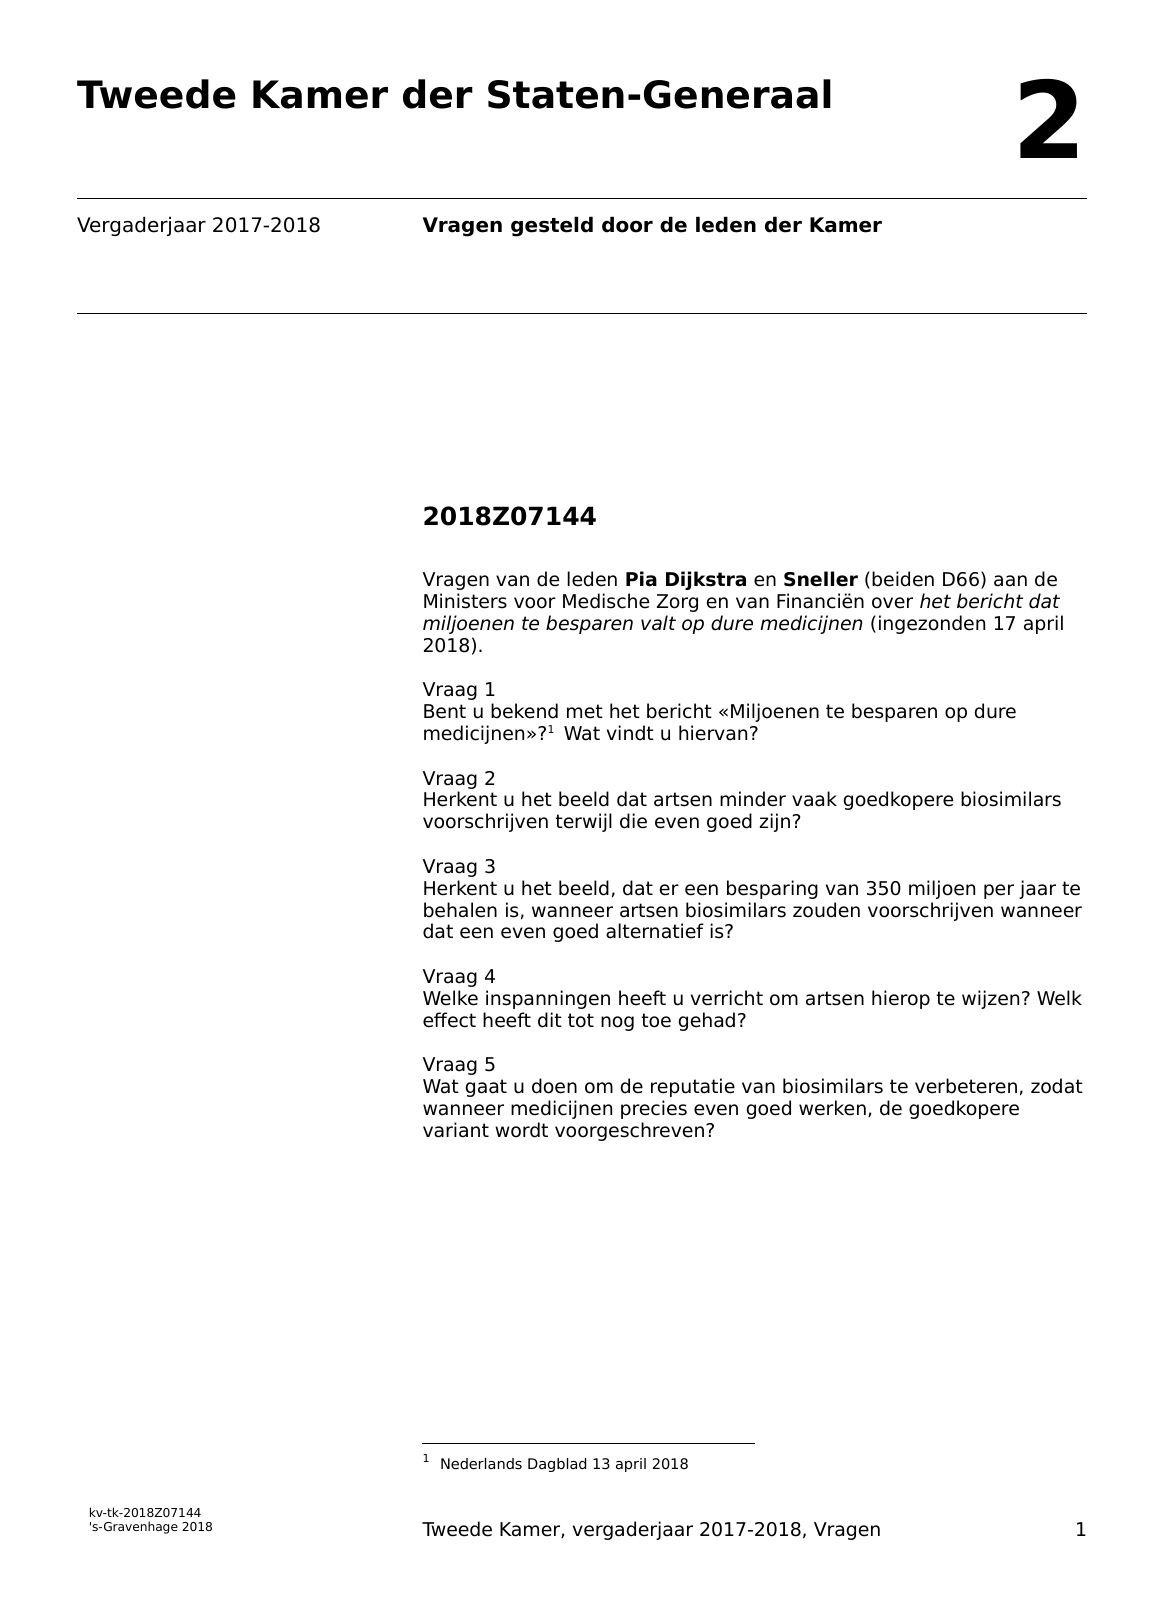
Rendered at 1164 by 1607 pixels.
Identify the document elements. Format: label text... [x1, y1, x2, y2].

table_cell Vragen gesteld door de leden der Kamer [422, 199, 1087, 313]
text Herkent u het beeld, dat er een besparing van 350 miljoen per jaar te behalen is, wanneer artsen biosimilars zouden voorschrijven wanneer dat een even goed alternatief is? [422, 877, 1087, 943]
text 's-Gravenhage 2018 [88, 1520, 323, 1534]
text 2018Z07144 [422, 502, 1087, 531]
text Vraag 3 [422, 856, 1087, 877]
table_header 2 [886, 59, 1087, 198]
text Vraag 4 [422, 966, 1087, 988]
text Wat gaat u doen om de reputatie van biosimilars te verbeteren, zodat wanneer medicijnen precies even goed werken, de goedkopere variant wordt voorgeschreven? [422, 1076, 1087, 1142]
text Vraag 1 [422, 679, 1087, 701]
text Vragen van de leden Pia Dijkstra en Sneller (beiden D66) aan de Ministers voor Medische Zorg en van Financiën over het bericht dat miljoenen te besparen valt op dure medicijnen (ingezonden 17 april 2018). [422, 569, 1087, 657]
text kv-tk-2018Z07144 [88, 1506, 323, 1520]
text Nederlands Dagblad 13 april 2018 [422, 1452, 1087, 1474]
table_header Tweede Kamer der Staten-Generaal [77, 59, 886, 198]
text Bent u bekend met het bericht «Miljoenen te besparen op dure medicijnen»? Wat vindt u hiervan? [422, 701, 1087, 745]
text Herkent u het beeld dat artsen minder vaak goedkopere biosimilars voorschrijven terwijl die even goed zijn? [422, 789, 1087, 833]
text Vraag 5 [422, 1054, 1087, 1076]
text Welke inspanningen heeft u verricht om artsen hierop te wijzen? Welk effect heeft dit tot nog toe gehad? [422, 988, 1087, 1032]
table_cell Vergaderjaar 2017-2018 [77, 199, 422, 313]
text Vraag 2 [422, 767, 1087, 789]
